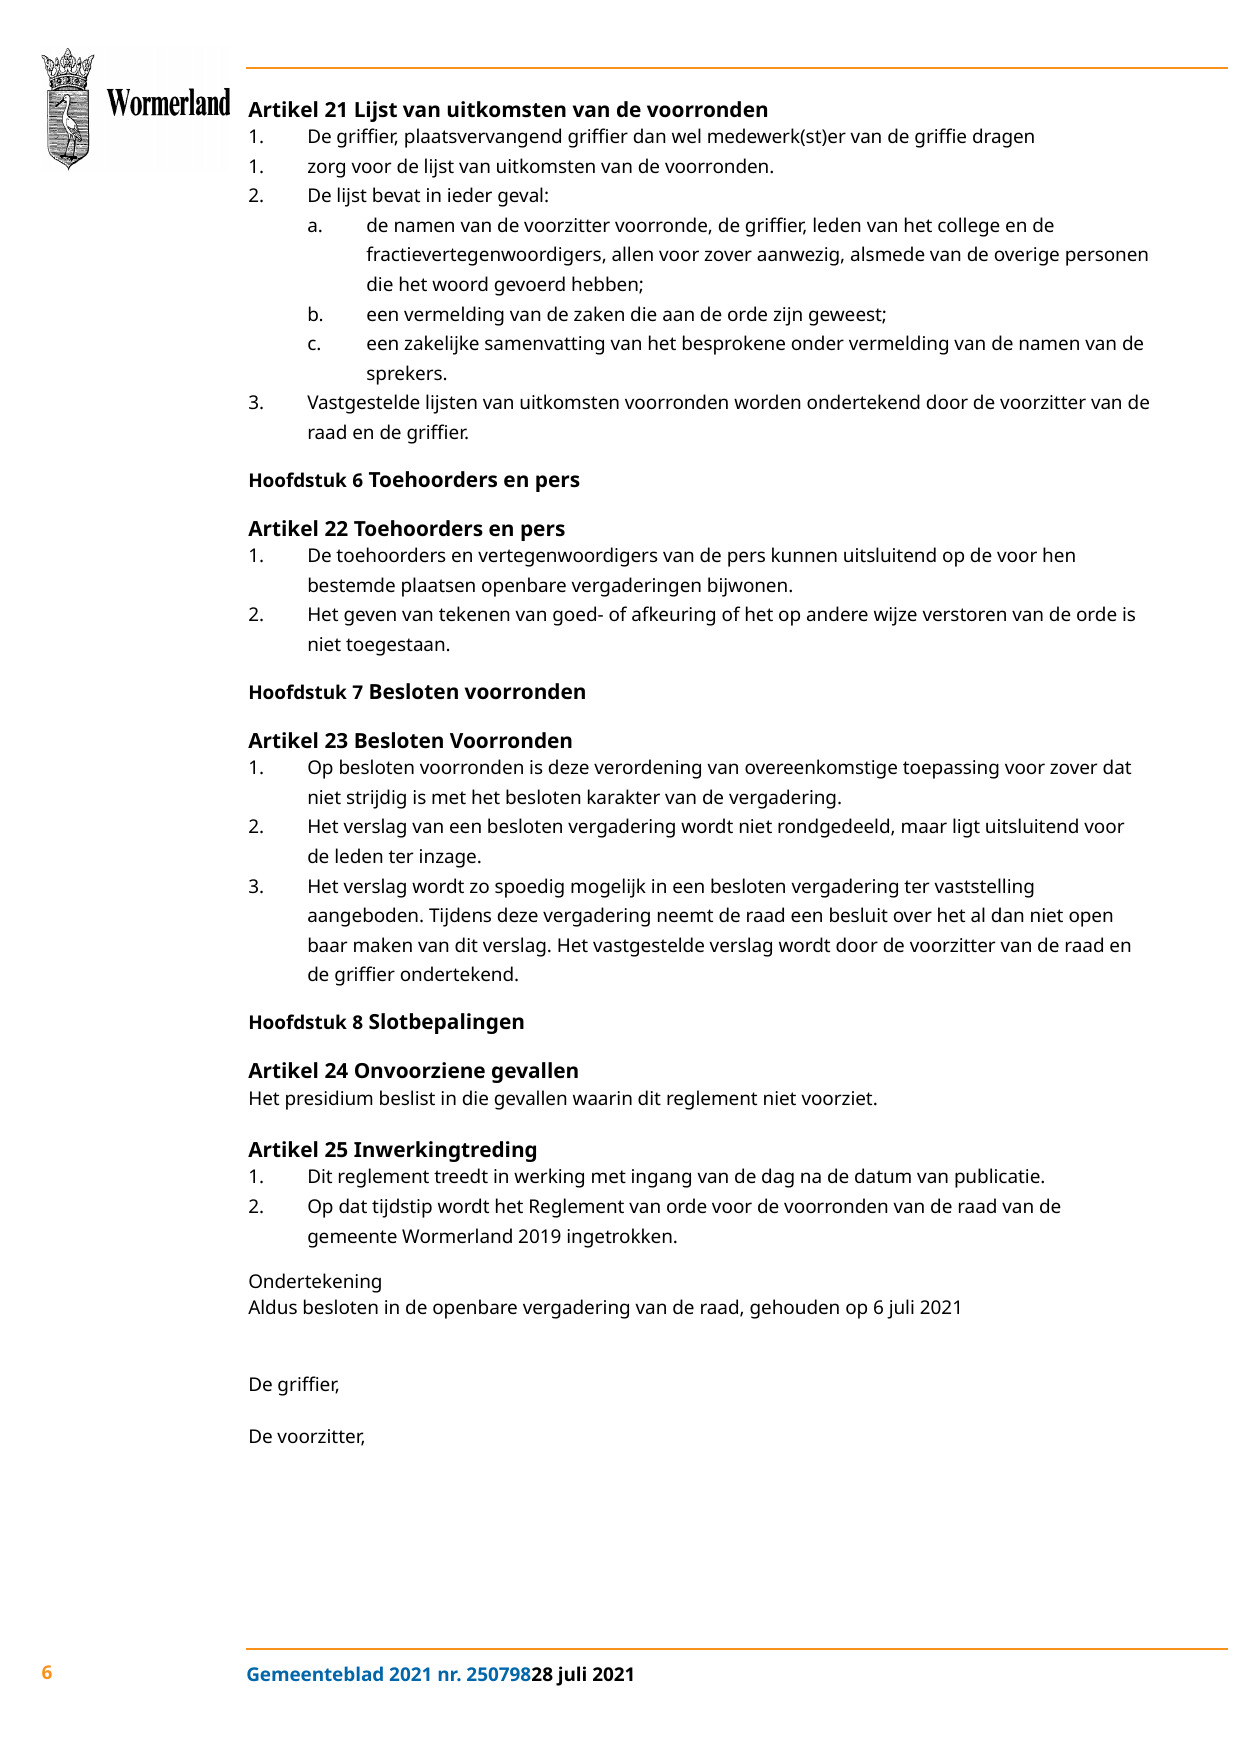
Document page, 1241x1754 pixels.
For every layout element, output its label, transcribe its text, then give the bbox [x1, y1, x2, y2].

text Hoofdstuk 7 Besloten voorronden [248, 677, 1152, 705]
text Artikel 24 Onvoorziene gevallen [248, 1056, 1152, 1085]
text Het presidium beslist in die gevallen waarin dit reglement niet voorziet. [248, 1085, 1152, 1111]
text De voorzitter, [248, 1423, 1152, 1449]
list Het verslag wordt zo spoedig mogelijk in een besloten vergadering ter vaststelling aangeboden. Tijdens deze vergadering neemt de raad een besluit over het al dan niet open baar maken van dit verslag. Het vastgestelde verslag wordt door de voorzitter van de raad en de griffier ondertekend. [248, 873, 1152, 987]
list Op besloten voorronden is deze verordening van overeenkomstige toepassing voor zover dat niet strijdig is met het besloten karakter van de vergadering. [248, 754, 1152, 810]
text Hoofdstuk 8 Slotbepalingen [248, 1007, 1152, 1036]
text Artikel 25 Inwerkingtreding [248, 1135, 1152, 1164]
list Op dat tijdstip wordt het Reglement van orde voor de voorronden van de raad van de gemeente Wormerland 2019 ingetrokken. [248, 1193, 1152, 1249]
text Artikel 23 Besloten Voorronden [248, 726, 1152, 754]
list De toehoorders en vertegenwoordigers van de pers kunnen uitsluitend op de voor hen bestemde plaatsen openbare vergaderingen bijwonen. [248, 542, 1152, 598]
text Aldus besloten in de openbare vergadering van de raad, gehouden op 6 juli 2021 [248, 1294, 1152, 1320]
list Vastgestelde lijsten van uitkomsten voorronden worden ondertekend door de voorzitter van de raad en de griffier. [248, 389, 1152, 445]
text Hoofdstuk 6 Toehoorders en pers [248, 465, 1152, 493]
list De lijst bevat in ieder geval: [248, 182, 1152, 208]
list Het verslag van een besloten vergadering wordt niet rondgedeeld, maar ligt uitsluitend voor de leden ter inzage. [248, 814, 1152, 869]
list een vermelding van de zaken die aan de orde zijn geweest; [307, 301, 1152, 326]
list de namen van de voorzitter voorronde, de griffier, leden van het college en de fractievertegenwoordigers, allen voor zover aanwezig, alsmede van de overige personen die het woord gevoerd hebben; [307, 212, 1152, 297]
text Ondertekening [248, 1268, 1152, 1294]
list Dit reglement treedt in werking met ingang van de dag na de datum van publicatie. [248, 1164, 1152, 1189]
list Het geven van tekenen van goed- of afkeuring of het op andere wijze verstoren van de orde is niet toegestaan. [248, 602, 1152, 657]
list zorg voor de lijst van uitkomsten van de voorronden. [248, 153, 1152, 178]
picture [41, 47, 231, 172]
list De griffier, plaatsvervangend griffier dan wel medewerk(st)er van de griffie dragen [248, 123, 1152, 149]
text Artikel 21 Lijst van uitkomsten van de voorronden [248, 95, 1152, 123]
text De griffier, [248, 1371, 1152, 1397]
list een zakelijke samenvatting van het besprokene onder vermelding van de namen van de sprekers. [307, 330, 1152, 386]
text Artikel 22 Toehoorders en pers [248, 514, 1152, 542]
